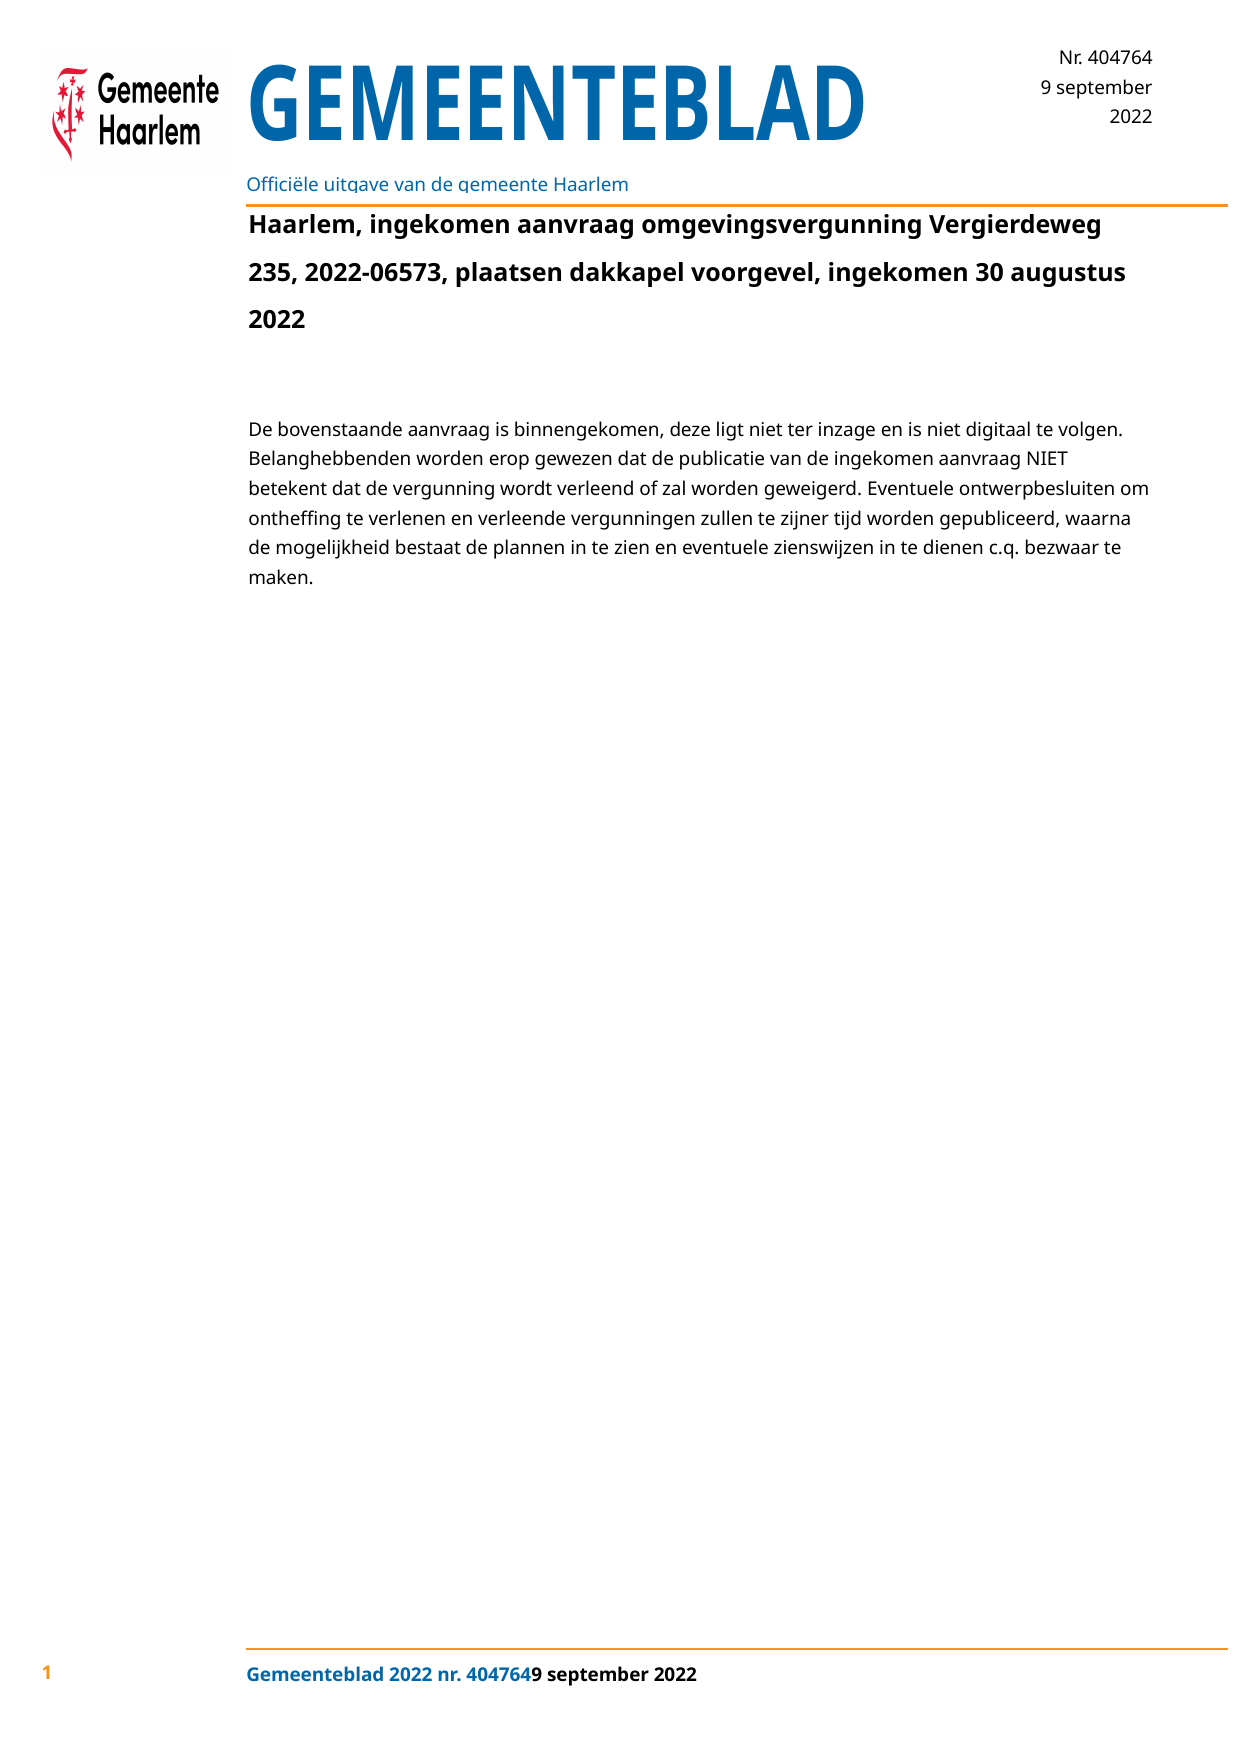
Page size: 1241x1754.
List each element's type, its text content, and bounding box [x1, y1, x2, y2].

text Haarlem, ingekomen aanvraag omgevingsvergunning Vergierdeweg 235, 2022-06573, plaatsen dakkapel voorgevel, ingekomen 30 augustus 2022 [248, 207, 1152, 336]
text De bovenstaande aanvraag is binnengekomen, deze ligt niet ter inzage en is niet digitaal te volgen. Belanghebbenden worden erop gewezen dat de publicatie van de ingekomen aanvraag NIET betekent dat de vergunning wordt verleend of zal worden geweigerd. Eventuele ontwerpbesluiten om ontheffing te verlenen en verleende vergunningen zullen te zijner tijd worden gepubliceerd, waarna de mogelijkheid bestaat de plannen in te zien en eventuele zienswijzen in te dienen c.q. bezwaar te maken. [248, 416, 1152, 589]
picture [41, 47, 231, 172]
